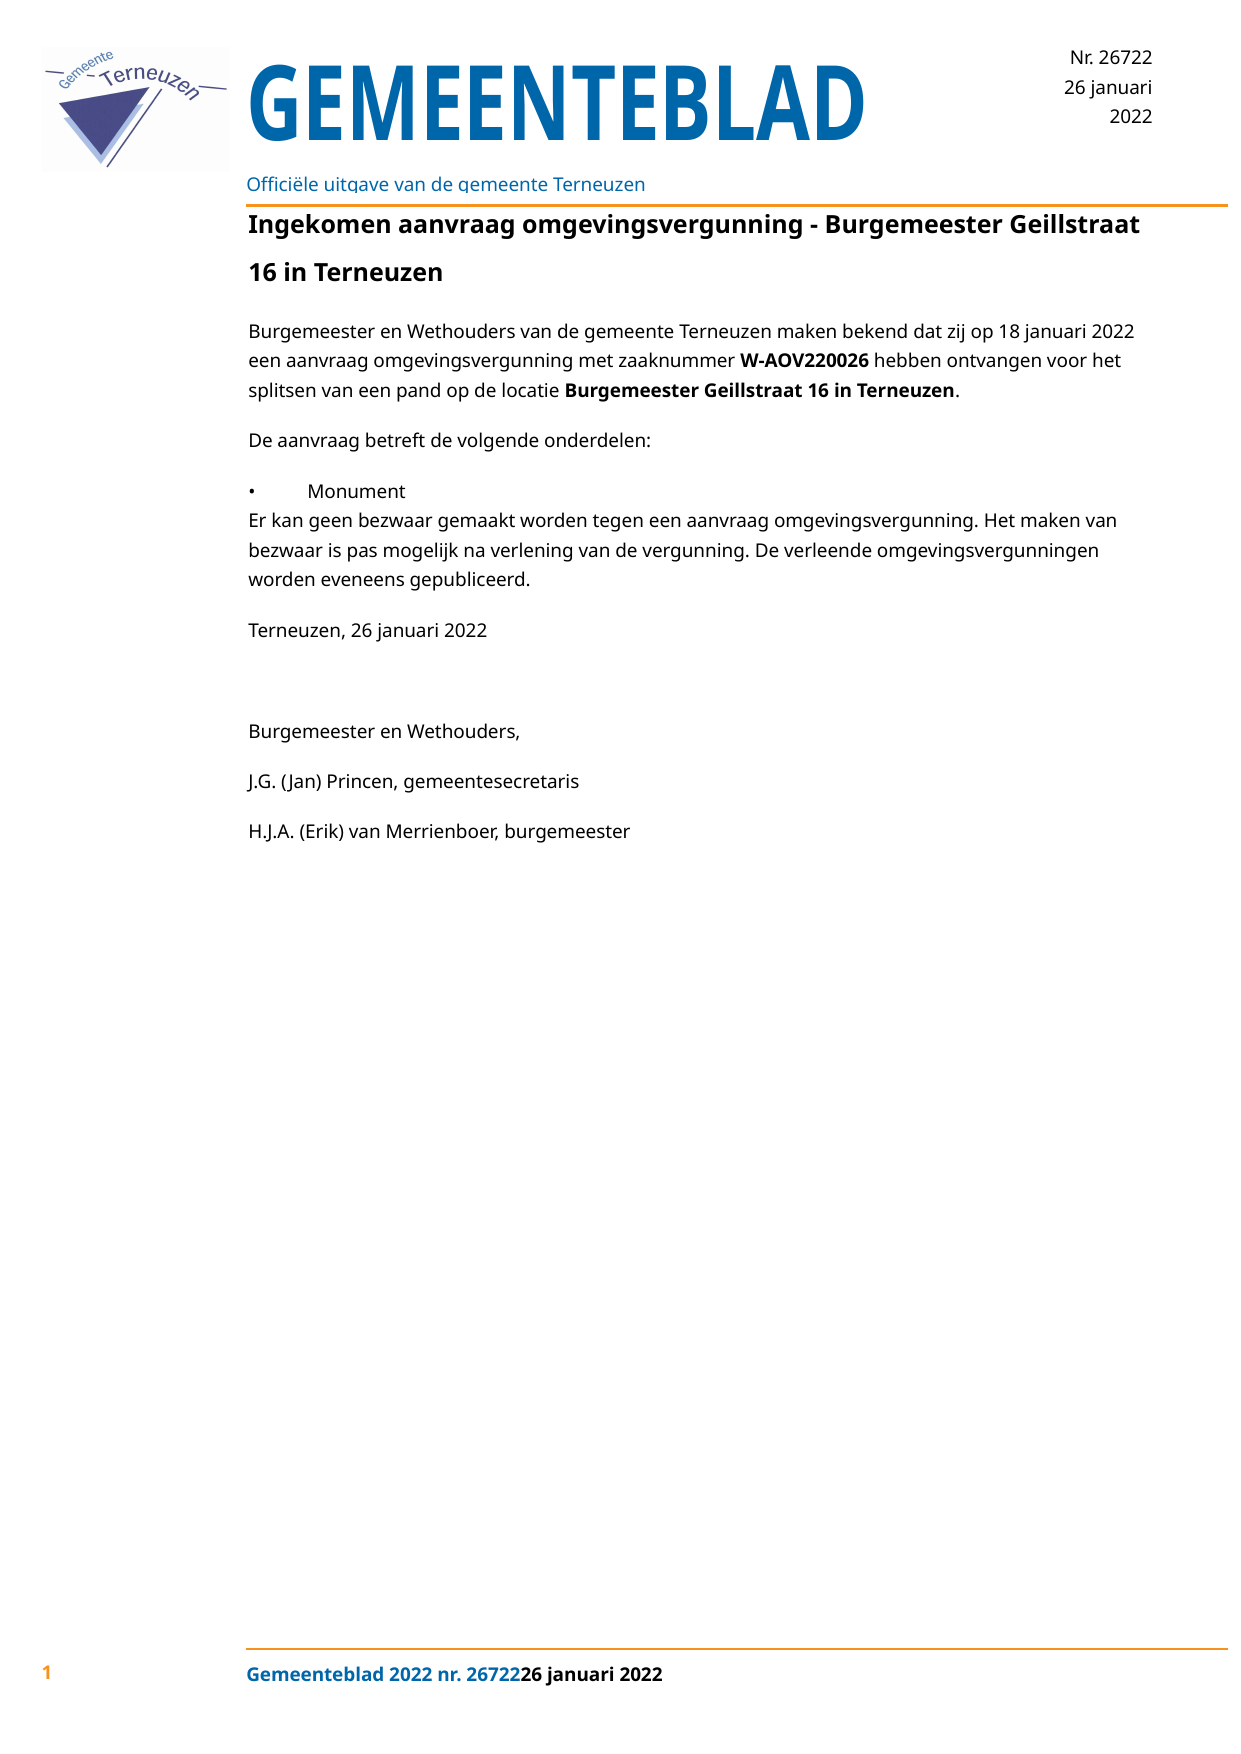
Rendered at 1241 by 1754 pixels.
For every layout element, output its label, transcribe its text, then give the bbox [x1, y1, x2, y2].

text Er kan geen bezwaar gemaakt worden tegen een aanvraag omgevingsvergunning. Het maken van bezwaar is pas mogelijk na verlening van de vergunning. De verleende omgevingsvergunningen worden eveneens gepubliceerd. [248, 507, 1152, 592]
text Burgemeester en Wethouders van de gemeente Terneuzen maken bekend dat zij op 18 januari 2022 een aanvraag omgevingsvergunning met zaaknummer W-AOV220026 hebben ontvangen voor het splitsen van een pand op de locatie Burgemeester Geillstraat 16 in Terneuzen. [248, 318, 1152, 403]
text Terneuzen, 26 januari 2022 [248, 617, 1152, 643]
text Burgemeester en Wethouders, [248, 718, 1152, 744]
text Ingekomen aanvraag omgevingsvergunning - Burgemeester Geillstraat 16 in Terneuzen [248, 207, 1152, 288]
text H.J.A. (Erik) van Merrienboer, burgemeester [248, 819, 1152, 844]
list Monument [248, 478, 1152, 504]
text De aanvraag betreft de volgende onderdelen: [248, 427, 1152, 453]
picture [41, 47, 231, 172]
text J.G. (Jan) Princen, gemeentesecretaris [248, 768, 1152, 794]
